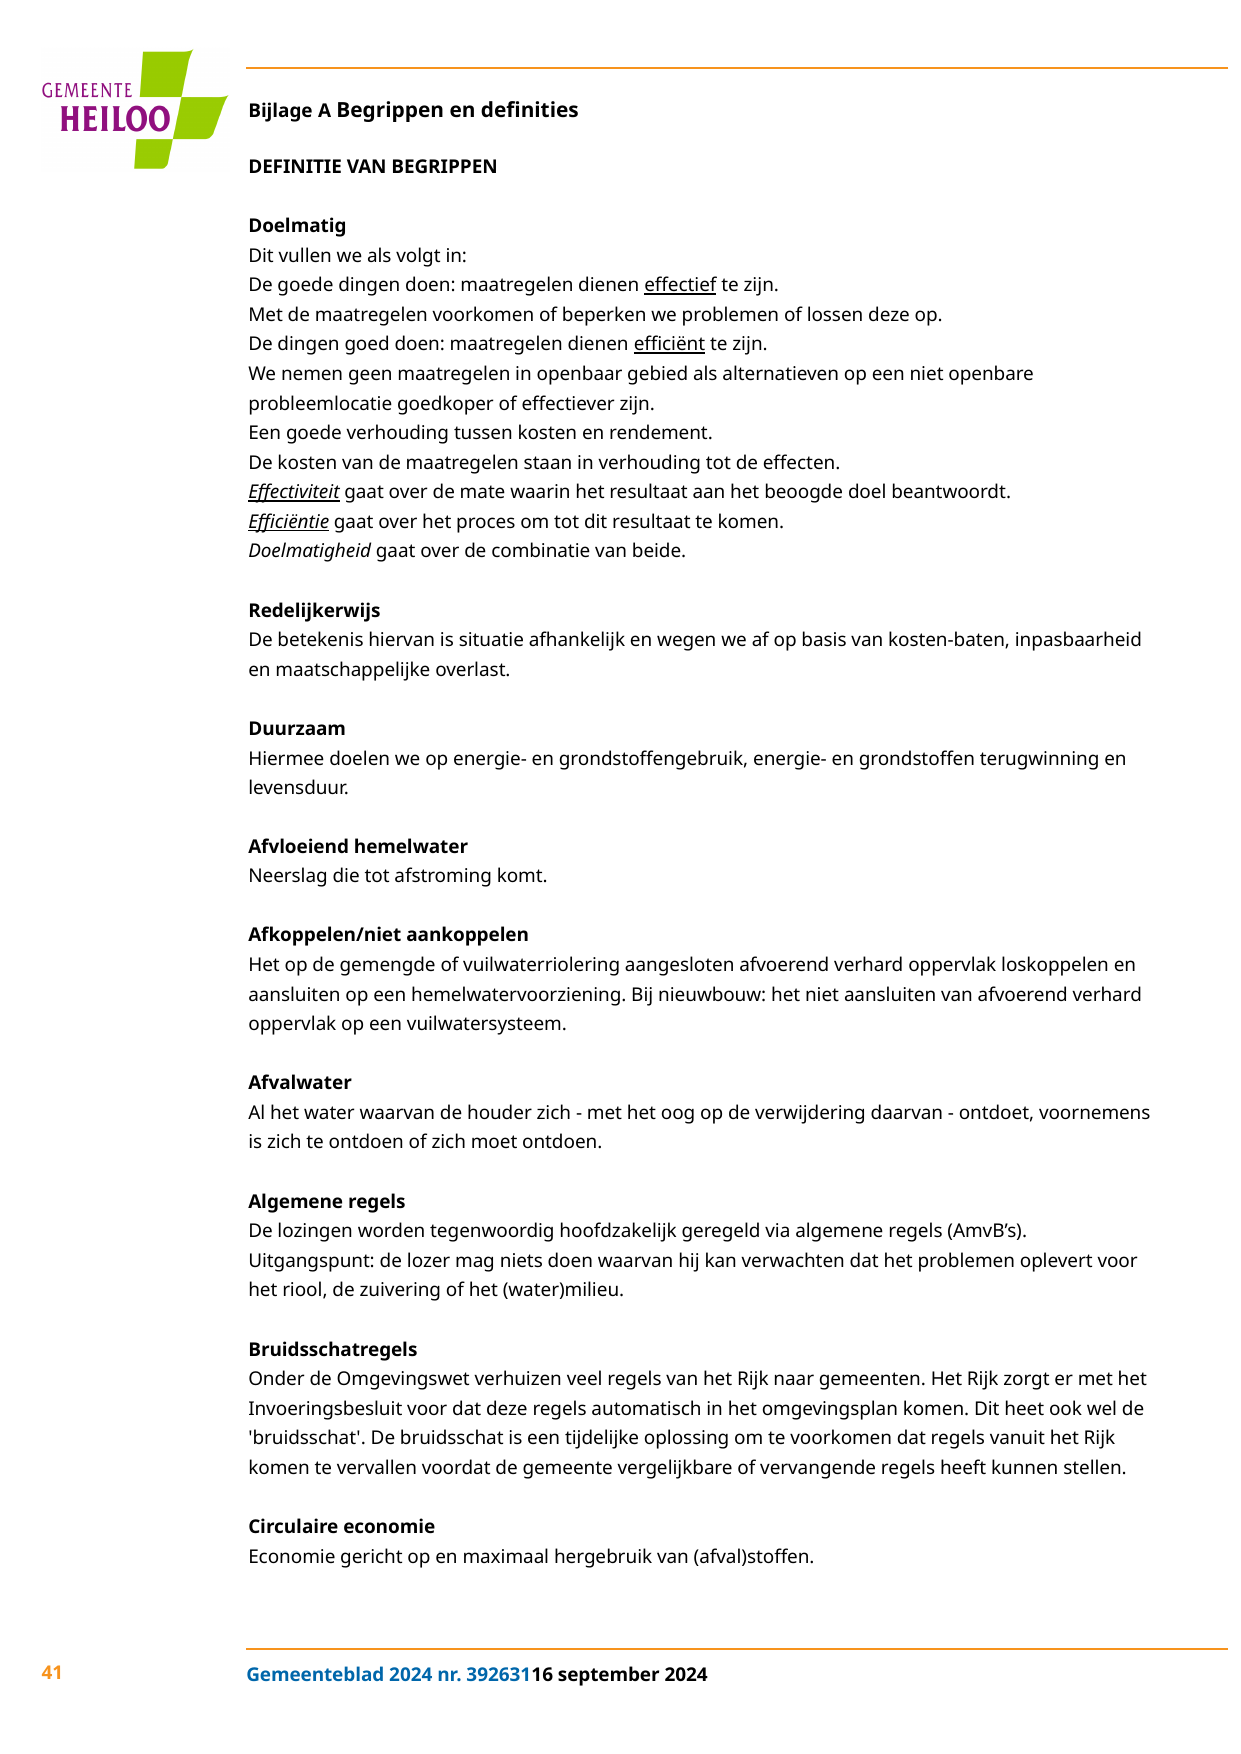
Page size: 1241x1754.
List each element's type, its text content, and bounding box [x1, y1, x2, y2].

text Bruidsschatregels [248, 1336, 1152, 1361]
text Onder de Omgevingswet verhuizen veel regels van het Rijk naar gemeenten. Het Rijk zorgt er met het Invoeringsbesluit voor dat deze regels automatisch in het omgevingsplan komen. Dit heet ook wel de 'bruidsschat'. De bruidsschat is een tijdelijke oplossing om te voorkomen dat regels vanuit het Rijk komen te vervallen voordat de gemeente vergelijkbare of vervangende regels heeft kunnen stellen. [248, 1365, 1152, 1480]
text Neerslag die tot afstroming komt. [248, 862, 1152, 888]
text Bijlage A Begrippen en definities [248, 95, 1152, 123]
text Afvloeiend hemelwater [248, 833, 1152, 858]
text Economie gericht op en maximaal hergebruik van (afval)stoffen. [248, 1543, 1152, 1568]
table_header DEFINITIE VAN BEGRIPPEN Doelmatig Dit vullen we als volgt in: De goede dingen doen: maatregelen dienen effectief te zijn. Met de maatregelen voorkomen of beperken we problemen of lossen deze op. De dingen goed doen: maatregelen dienen efficiënt te zijn. We nemen geen maatregelen in openbaar gebied als alternatieven op een niet openbare probleemlocatie goedkoper of effectiever zijn. Een goede verhouding tussen kosten en rendement. De kosten van de maatregelen staan in verhouding tot de effecten. Effectiviteit gaat over de mate waarin het resultaat aan het beoogde doel beantwoordt. Efficiëntie gaat over het proces om tot dit resultaat te komen. Doelmatigheid gaat over de combinatie van beide. Redelijkerwijs De betekenis hiervan is situatie afhankelijk en wegen we af op basis van kosten-baten, inpasbaarheid en maatschappelijke overlast. Duurzaam Hiermee doelen we op energie- en grondstoffengebruik, energie- en grondstoffen terugwinning en levensduur. [248, 153, 1152, 800]
text De lozingen worden tegenwoordig hoofdzakelijk geregeld via algemene regels (AmvB’s). Uitgangspunt: de lozer mag niets doen waarvan hij kan verwachten dat het problemen oplevert voor het riool, de zuivering of het (water)milieu. [248, 1217, 1152, 1302]
picture [41, 47, 231, 172]
text Algemene regels [248, 1188, 1152, 1213]
text Het op de gemengde of vuilwaterriolering aangesloten afvoerend verhard oppervlak loskoppelen en aansluiten op een hemelwatervoorziening. Bij nieuwbouw: het niet aansluiten van afvoerend verhard oppervlak op een vuilwatersysteem. [248, 951, 1152, 1036]
text Afvalwater [248, 1069, 1152, 1095]
text Circulaire economie [248, 1513, 1152, 1539]
text Al het water waarvan de houder zich - met het oog op de verwijdering daarvan - ontdoet, voornemens is zich te ontdoen of zich moet ontdoen. [248, 1099, 1152, 1154]
text Afkoppelen/niet aankoppelen [248, 922, 1152, 947]
